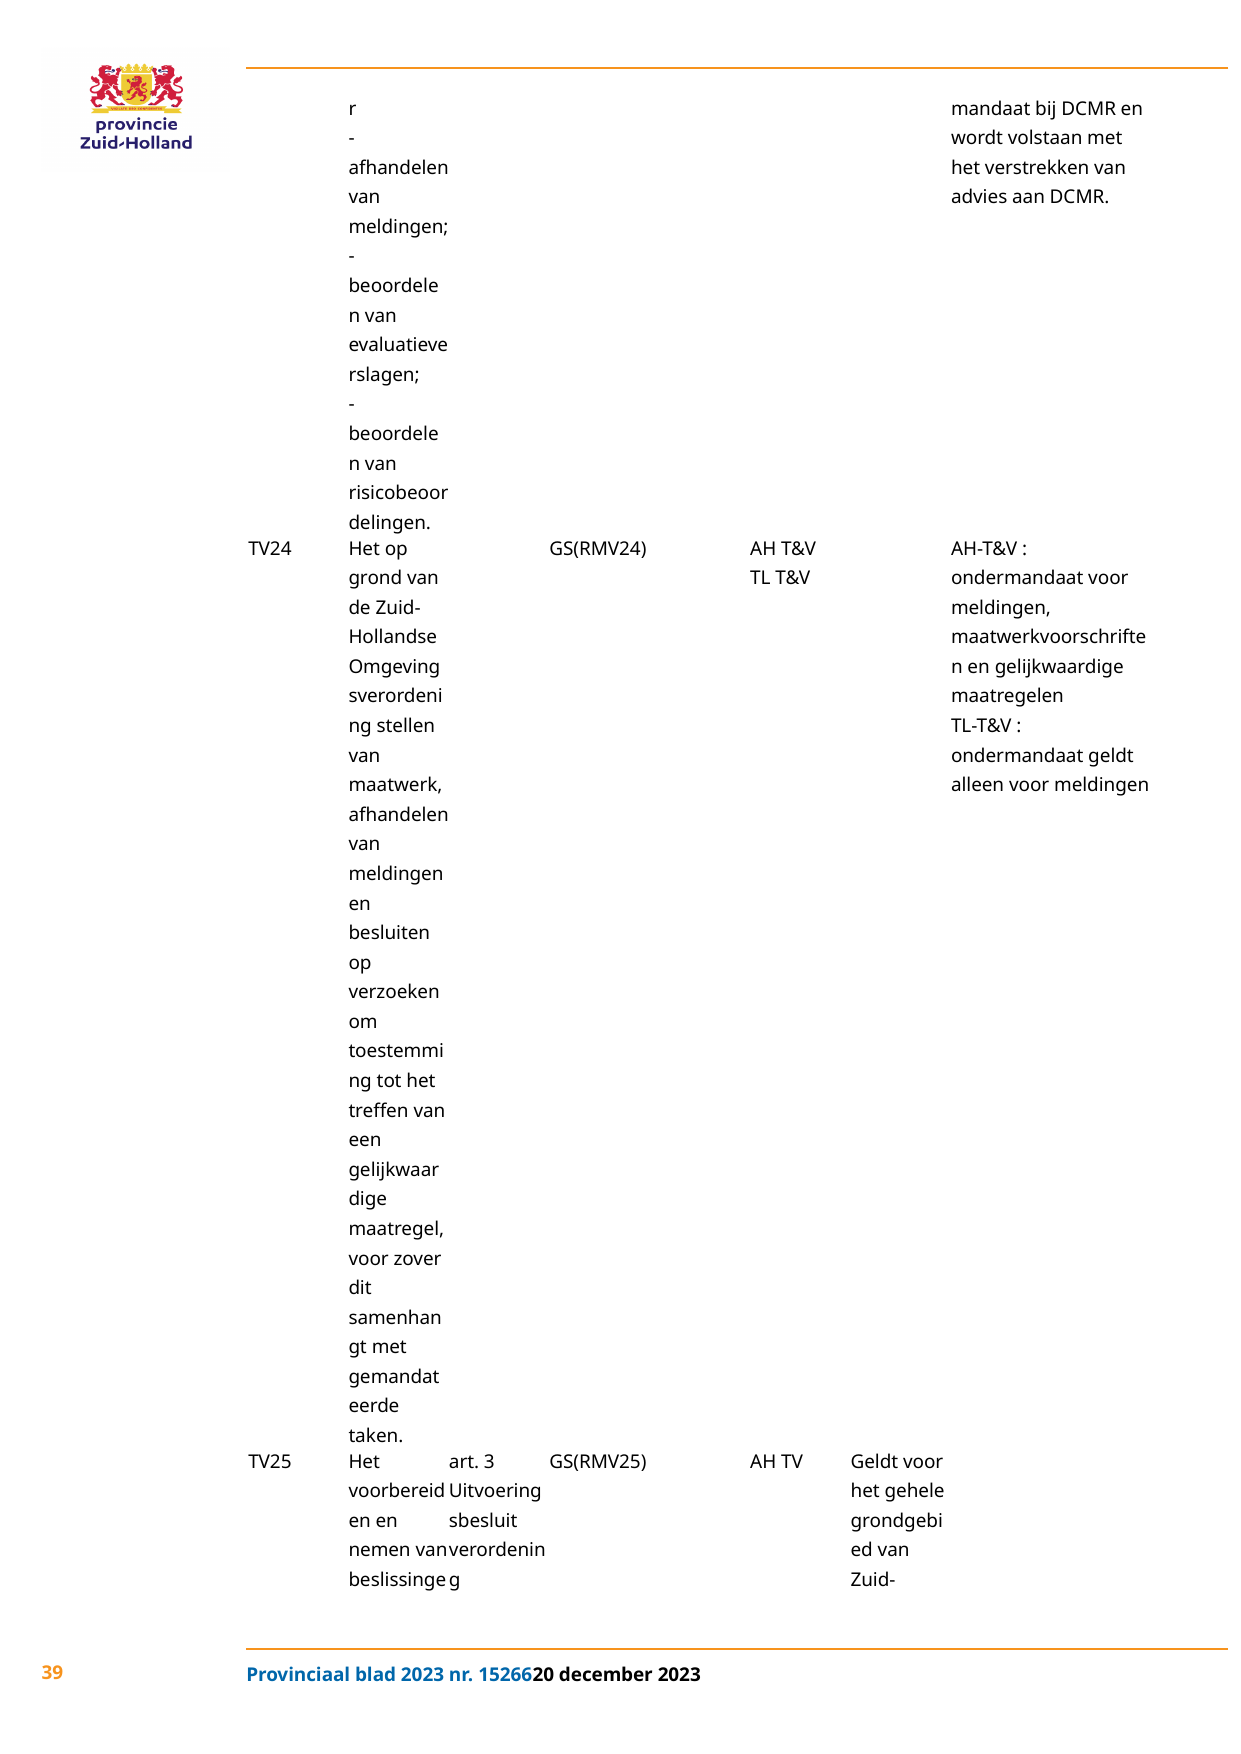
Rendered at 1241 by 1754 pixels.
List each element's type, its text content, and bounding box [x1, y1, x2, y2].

table_cell [248, 95, 348, 535]
table_cell TV24 [248, 535, 348, 1448]
table_cell AH T&V TL T&V [750, 535, 850, 1448]
table_cell Het op grond van de Zuid-Hollandse Omgevingsverordening stellen van maatwerk, afhandelen van meldingen en besluiten op verzoeken om toestemming tot het treffen van een gelijkwaardige maatregel, voor zover dit samenhangt met gemandateerde taken. [348, 535, 449, 1448]
table_cell [850, 535, 951, 1448]
table_cell [850, 95, 951, 535]
picture [41, 47, 231, 172]
table_cell mandaat bij DCMR en wordt volstaan met het verstrekken van advies aan DCMR. [951, 95, 1152, 535]
table_cell [650, 1448, 750, 1592]
table_cell GS(RMV24) [549, 535, 649, 1448]
table_cell Geldt voor het gehele grondgebied van Zuid- [850, 1448, 951, 1592]
table_cell TV25 [248, 1448, 348, 1592]
table_cell [750, 95, 850, 535]
table_cell [449, 95, 549, 535]
table_cell Het voorbereiden en nemen van beslissinge [348, 1448, 449, 1592]
table_cell r - afhandelen van meldingen; - beoordelen van evaluatieverslagen; - beoordelen van risicobeoordelingen. [348, 95, 449, 535]
table_cell art. 3 Uitvoeringsbesluit verordening [449, 1448, 549, 1592]
table_cell [449, 535, 549, 1448]
table_cell [650, 535, 750, 1448]
table_cell AH-T&V : ondermandaat voor meldingen, maatwerkvoorschriften en gelijkwaardige maatregelen TL-T&V : ondermandaat geldt alleen voor meldingen [951, 535, 1152, 1448]
table_cell [650, 95, 750, 535]
table_cell [549, 95, 649, 535]
table_cell GS(RMV25) [549, 1448, 649, 1592]
table_cell [951, 1448, 1152, 1592]
table_cell AH TV [750, 1448, 850, 1592]
